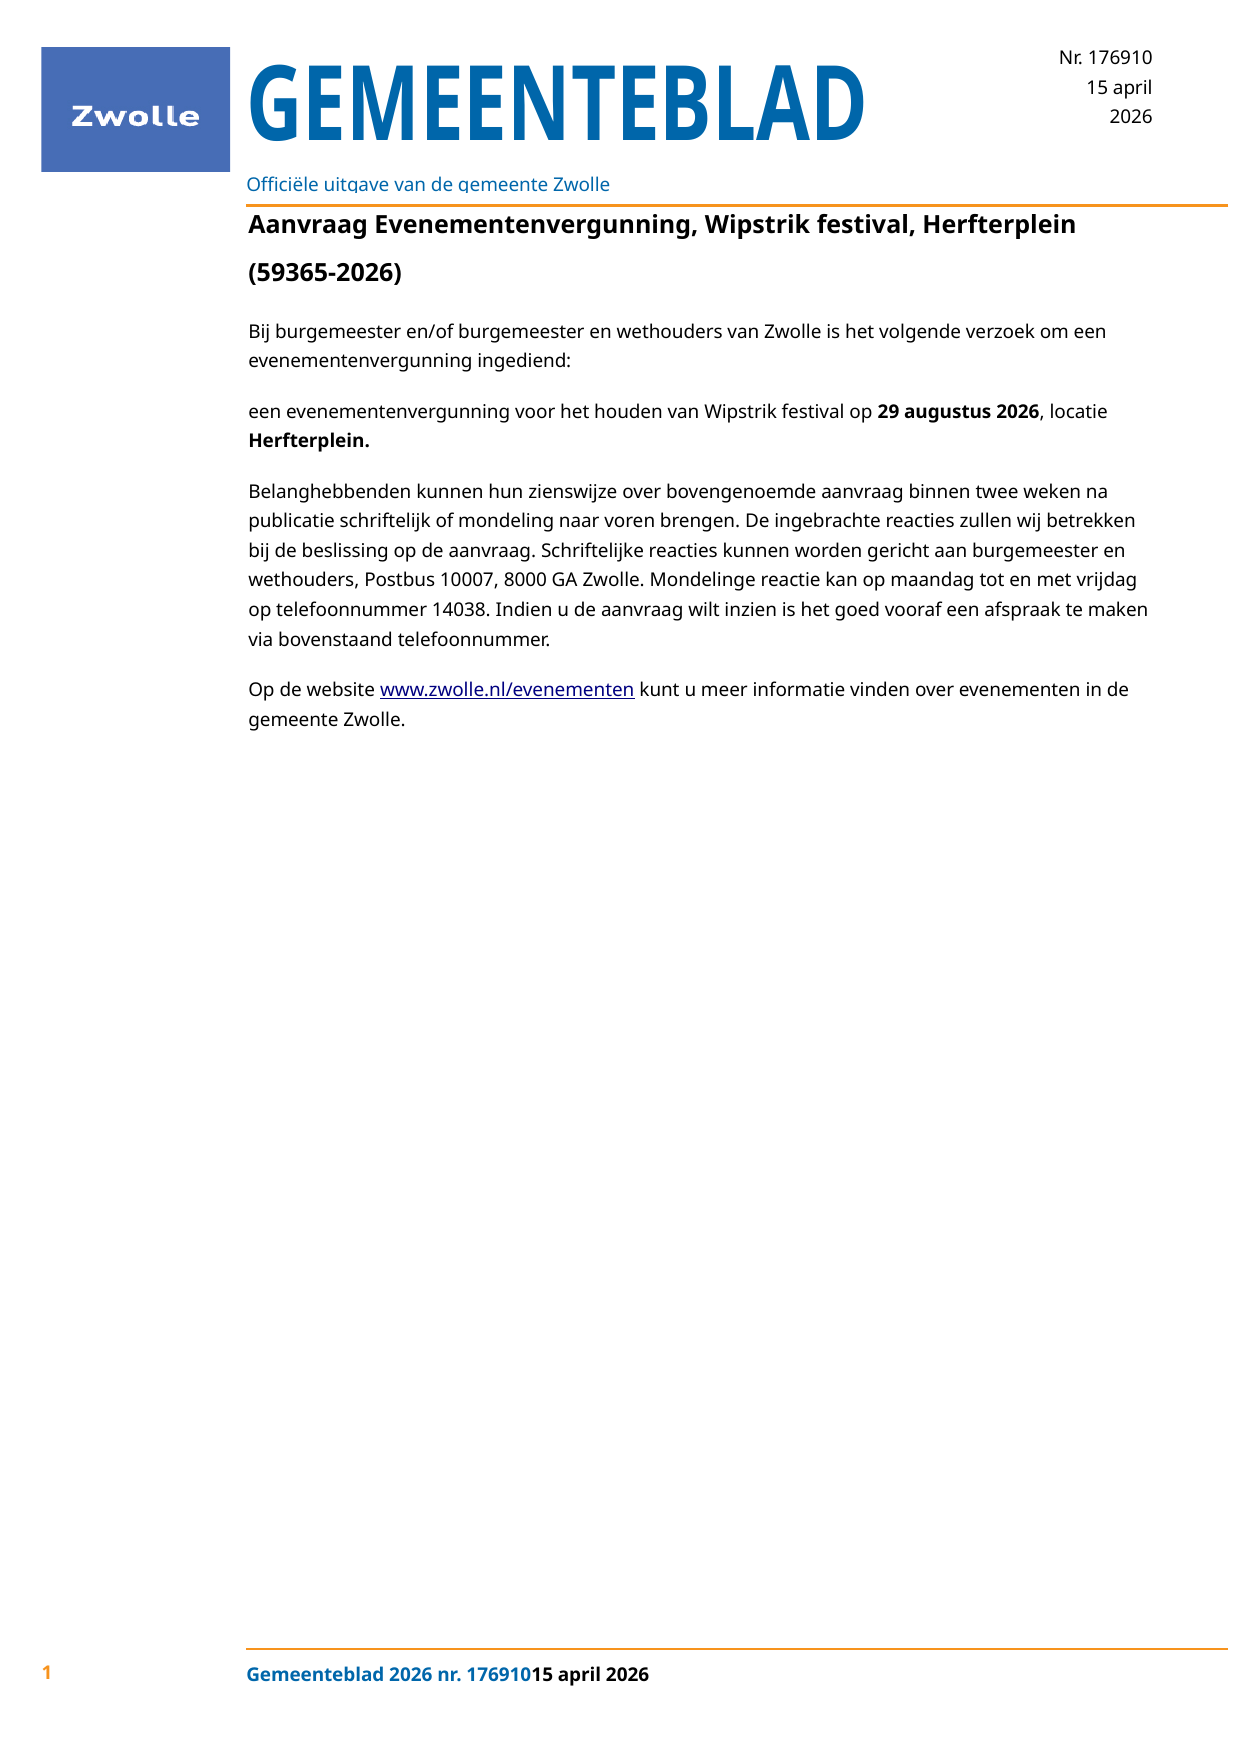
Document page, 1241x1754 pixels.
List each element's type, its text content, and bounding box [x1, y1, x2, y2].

text Op de website www.zwolle.nl/evenementen kunt u meer informatie vinden over evenementen in de gemeente Zwolle. [248, 676, 1152, 732]
picture [41, 47, 231, 172]
text Belanghebbenden kunnen hun zienswijze over bovengenoemde aanvraag binnen twee weken na publicatie schriftelijk of mondeling naar voren brengen. De ingebrachte reacties zullen wij betrekken bij de beslissing op de aanvraag. Schriftelijke reacties kunnen worden gericht aan burgemeester en wethouders, Postbus 10007, 8000 GA Zwolle. Mondelinge reactie kan op maandag tot en met vrijdag op telefoonnummer 14038. Indien u de aanvraag wilt inzien is het goed vooraf een afspraak te maken via bovenstaand telefoonnummer. [248, 478, 1152, 652]
text Aanvraag Evenementenvergunning, Wipstrik festival, Herfterplein (59365-2026) [248, 207, 1152, 288]
text Bij burgemeester en/of burgemeester en wethouders van Zwolle is het volgende verzoek om een evenementenvergunning ingediend: [248, 318, 1152, 373]
text een evenementenvergunning voor het houden van Wipstrik festival op 29 augustus 2026, locatie Herfterplein. [248, 398, 1152, 453]
